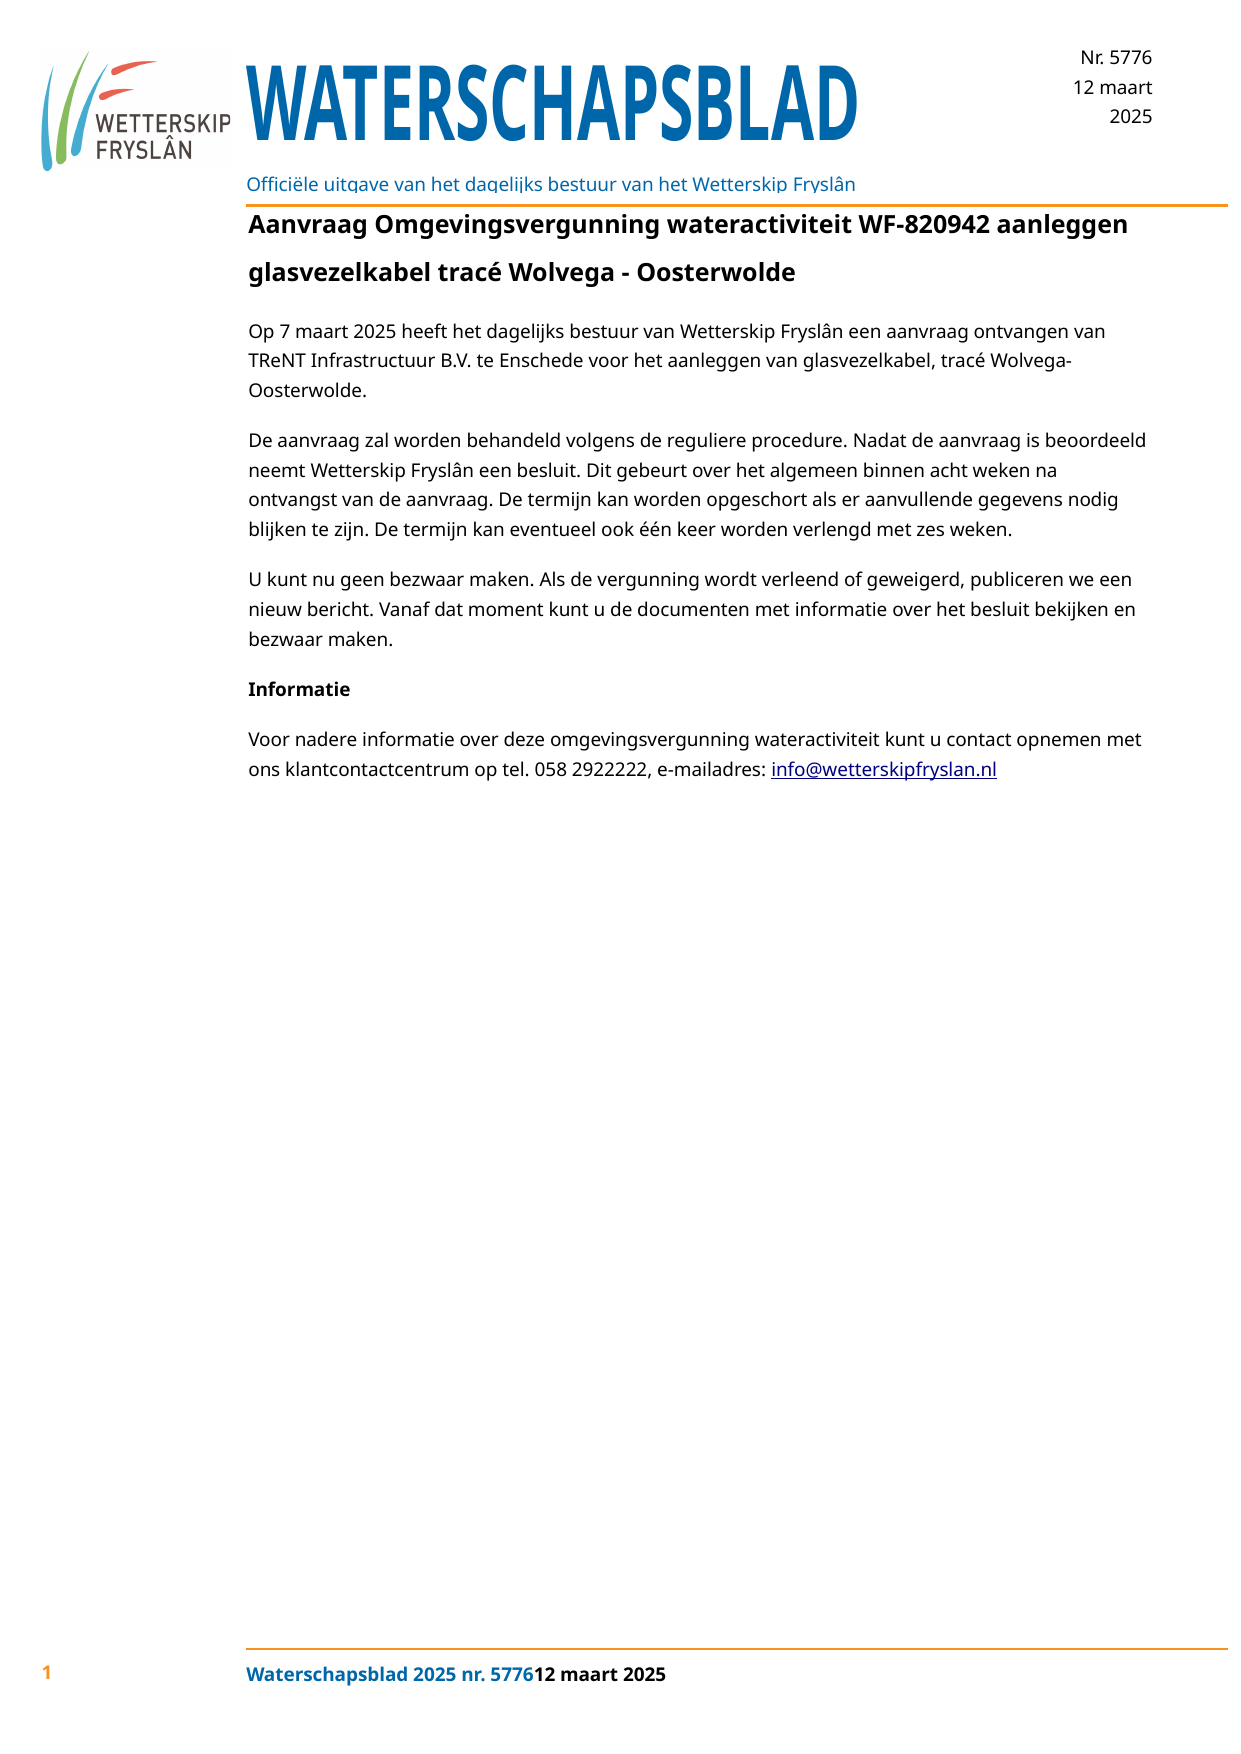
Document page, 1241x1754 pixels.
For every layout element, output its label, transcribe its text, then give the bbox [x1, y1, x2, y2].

text Op 7 maart 2025 heeft het dagelijks bestuur van Wetterskip Fryslân een aanvraag ontvangen van TReNT Infrastructuur B.V. te Enschede voor het aanleggen van glasvezelkabel, tracé Wolvega-Oosterwolde. [248, 318, 1152, 403]
picture [41, 47, 231, 172]
text U kunt nu geen bezwaar maken. Als de vergunning wordt verleend of geweigerd, publiceren we een nieuw bericht. Vanaf dat moment kunt u de documenten met informatie over het besluit bekijken en bezwaar maken. [248, 567, 1152, 652]
text Voor nadere informatie over deze omgevingsvergunning wateractiviteit kunt u contact opnemen met ons klantcontactcentrum op tel. 058 2922222, e-mailadres: info@wetterskipfryslan.nl [248, 727, 1152, 782]
text De aanvraag zal worden behandeld volgens de reguliere procedure. Nadat de aanvraag is beoordeeld neemt Wetterskip Fryslân een besluit. Dit gebeurt over het algemeen binnen acht weken na ontvangst van de aanvraag. De termijn kan worden opgeschort als er aanvullende gegevens nodig blijken te zijn. De termijn kan eventueel ook één keer worden verlengd met zes weken. [248, 427, 1152, 542]
text Informatie [248, 676, 1152, 702]
text Aanvraag Omgevingsvergunning wateractiviteit WF-820942 aanleggen glasvezelkabel tracé Wolvega - Oosterwolde [248, 207, 1152, 288]
